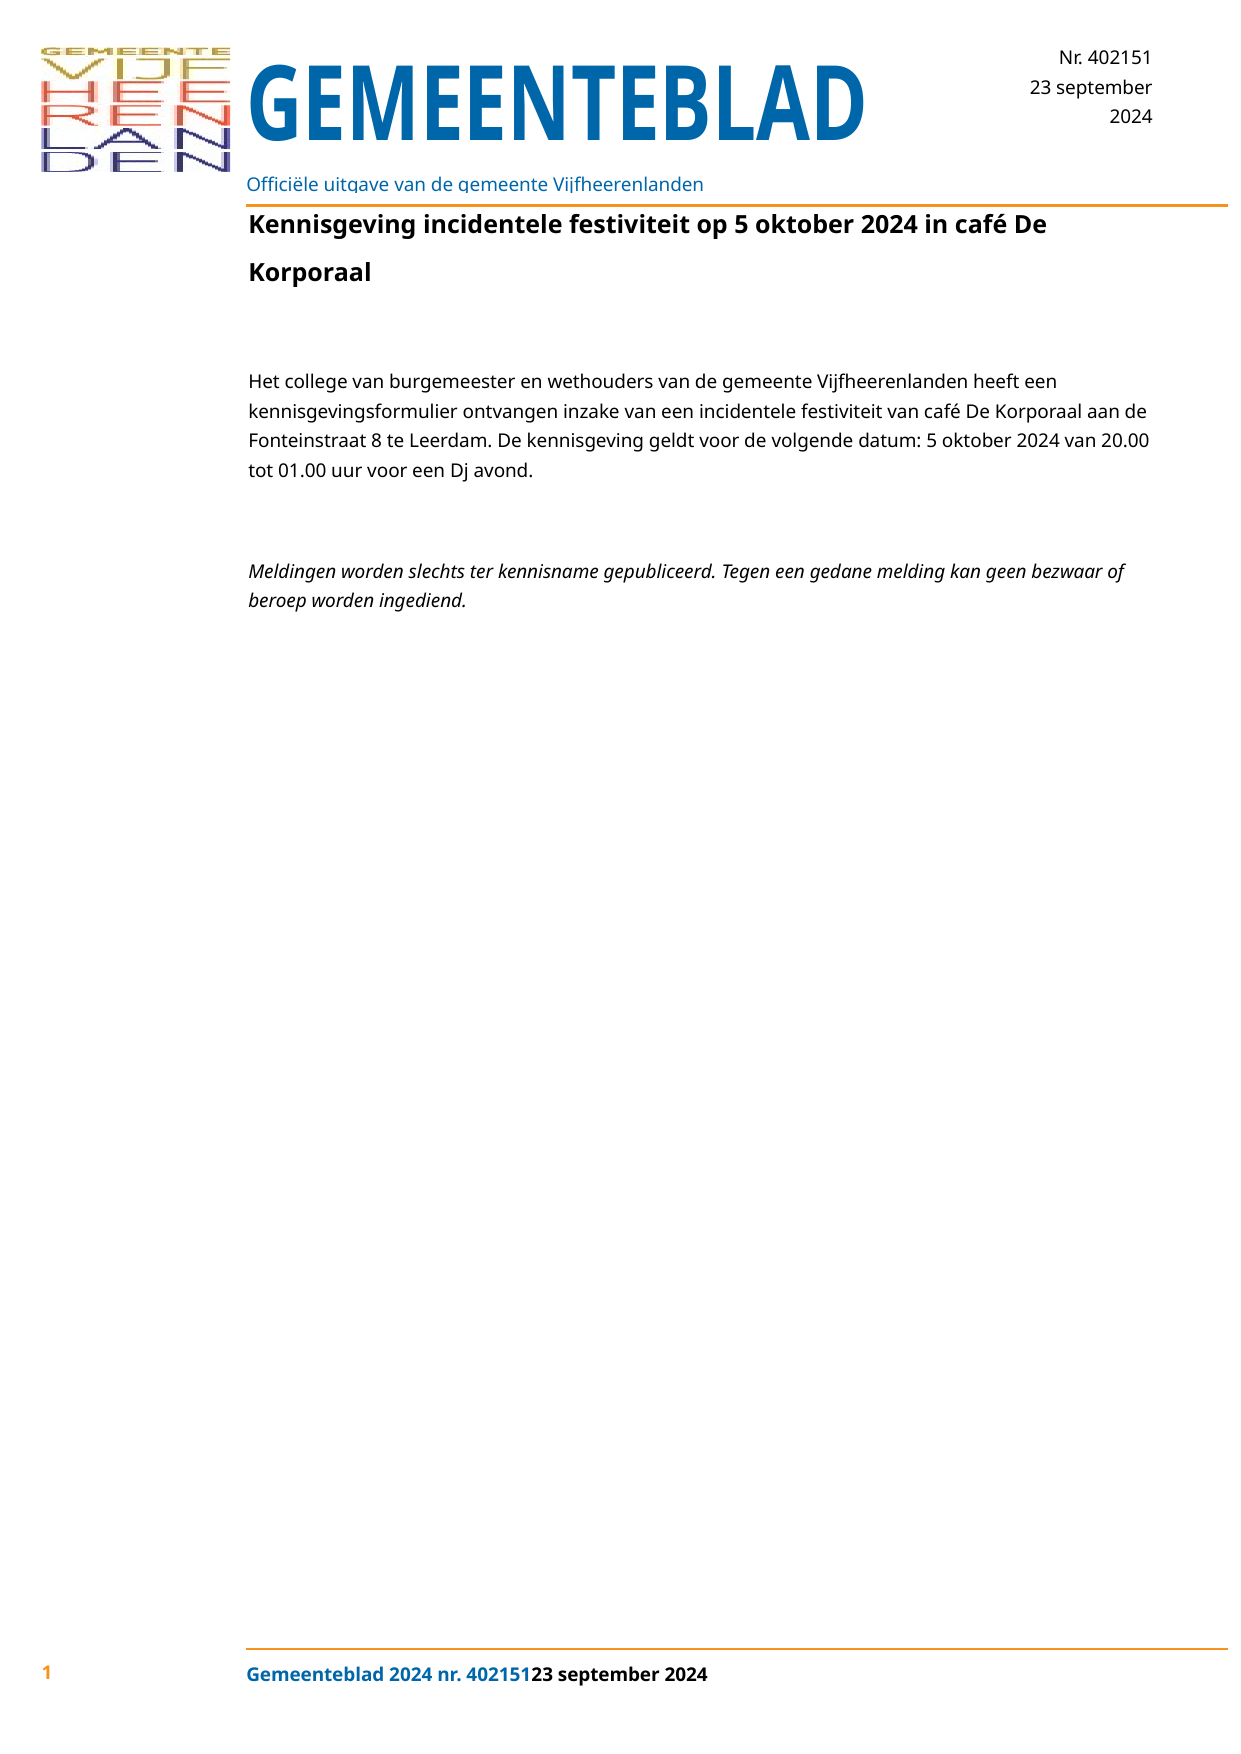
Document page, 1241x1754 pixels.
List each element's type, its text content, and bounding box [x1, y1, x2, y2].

picture [41, 47, 231, 172]
text Kennisgeving incidentele festiviteit op 5 oktober 2024 in café De Korporaal [248, 207, 1152, 288]
text Meldingen worden slechts ter kennisname gepubliceerd. Tegen een gedane melding kan geen bezwaar of beroep worden ingediend. [248, 558, 1152, 613]
text Het college van burgemeester en wethouders van de gemeente Vijfheerenlanden heeft een kennisgevingsformulier ontvangen inzake van een incidentele festiviteit van café De Korporaal aan de Fonteinstraat 8 te Leerdam. De kennisgeving geldt voor de volgende datum: 5 oktober 2024 van 20.00 tot 01.00 uur voor een Dj avond. [248, 368, 1152, 483]
